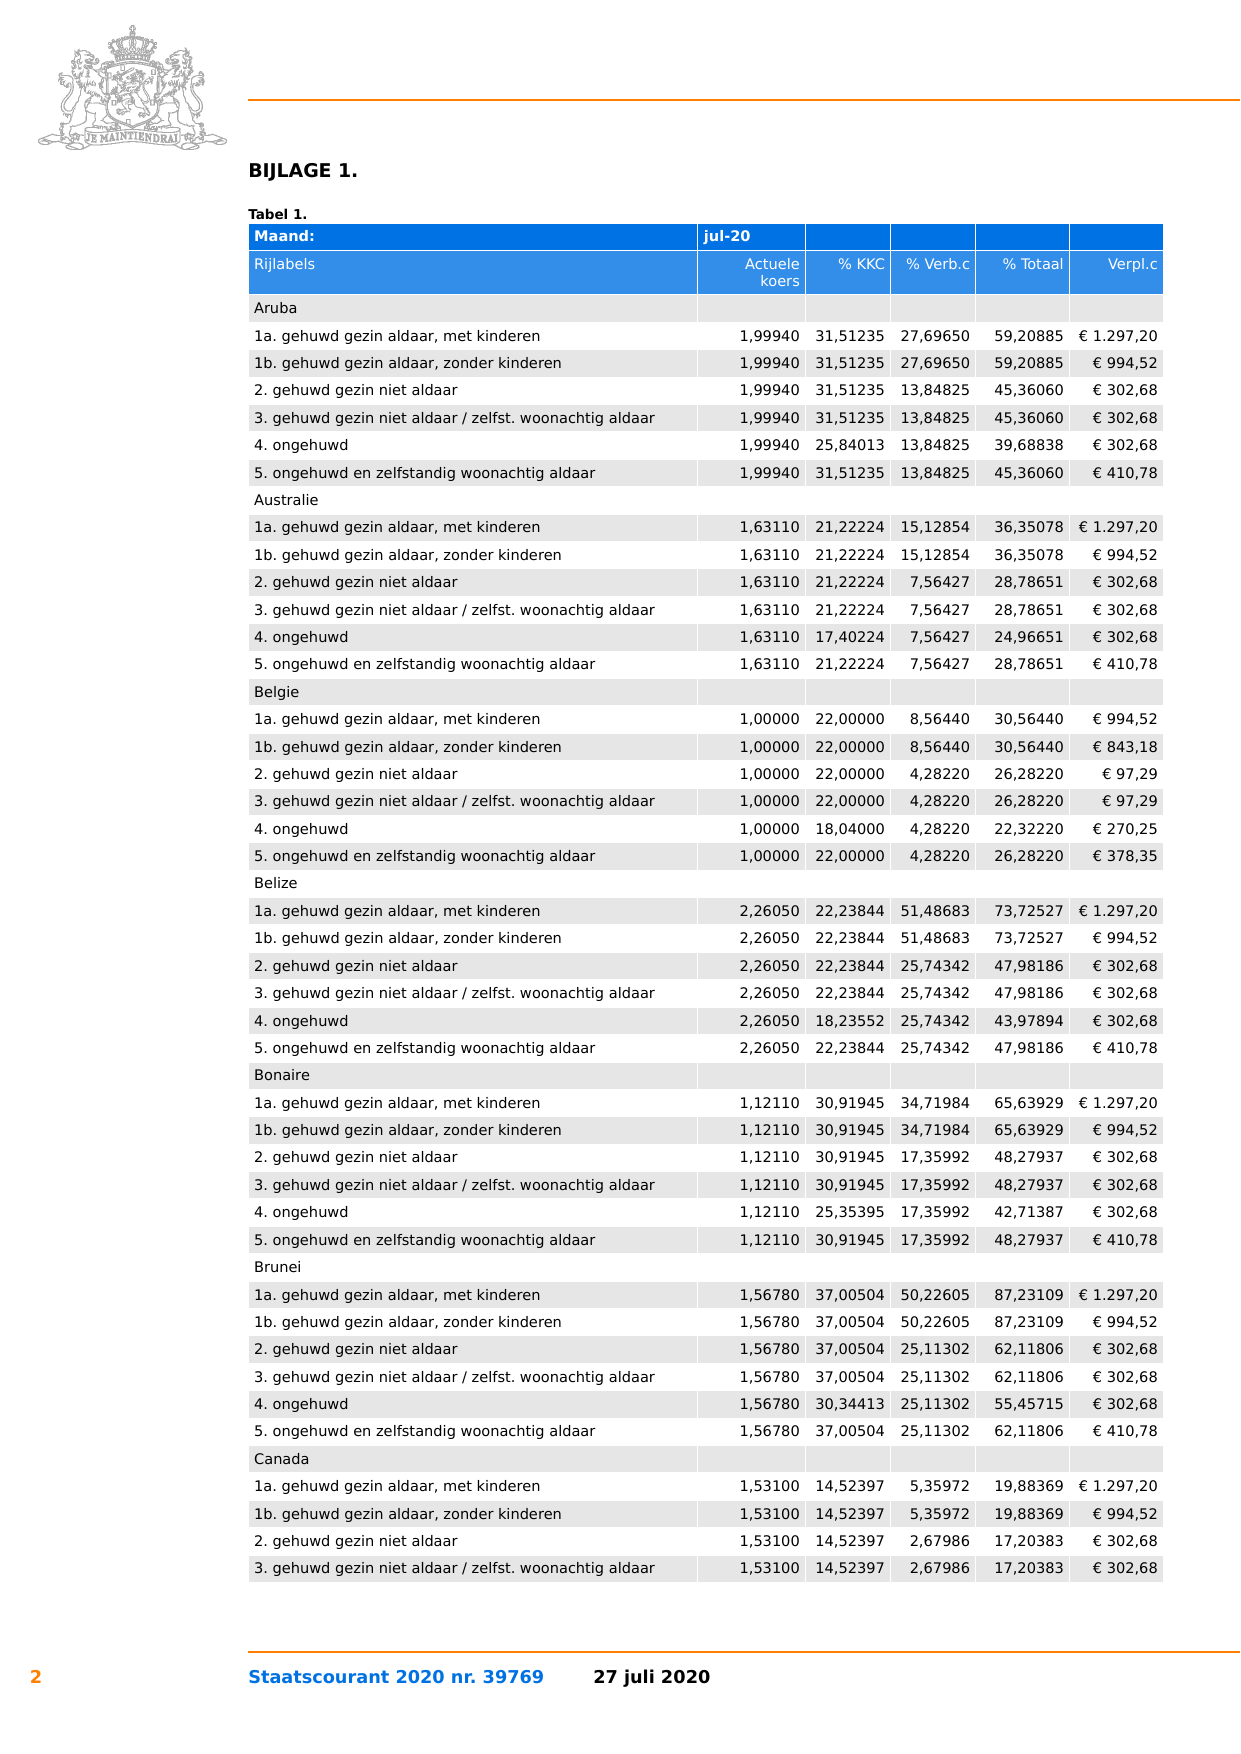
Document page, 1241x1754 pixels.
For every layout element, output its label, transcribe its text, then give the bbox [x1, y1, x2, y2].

table_cell 1,63110 [698, 597, 805, 623]
table_cell 37,00504 [806, 1336, 890, 1363]
table_cell 22,23844 [806, 980, 890, 1007]
table_cell Brunei [249, 1254, 697, 1281]
table_cell 36,35078 [976, 515, 1069, 541]
table_cell 1,56780 [698, 1282, 805, 1308]
table_cell € 994,52 [1070, 542, 1163, 568]
table_cell 27,69650 [891, 323, 975, 349]
table_cell 51,48683 [891, 898, 975, 924]
table_cell 5. ongehuwd en zelfstandig woonachtig aldaar [249, 460, 697, 486]
table_cell [891, 1254, 975, 1281]
table_cell 5,35972 [891, 1474, 975, 1500]
table_cell 45,36060 [976, 378, 1069, 404]
table_cell Canada [249, 1446, 697, 1472]
table_cell 36,35078 [976, 542, 1069, 568]
table_cell 1,00000 [698, 843, 805, 870]
table_cell 62,11806 [976, 1364, 1069, 1390]
table_cell € 410,78 [1070, 1035, 1163, 1061]
table_cell 5,35972 [891, 1501, 975, 1527]
table_cell € 302,68 [1070, 1364, 1163, 1390]
table_cell 48,27937 [976, 1227, 1069, 1253]
table_cell € 302,68 [1070, 1145, 1163, 1171]
table_cell [976, 487, 1069, 513]
table_cell [806, 1446, 890, 1472]
table_cell 1,53100 [698, 1528, 805, 1554]
table_cell 62,11806 [976, 1419, 1069, 1445]
table_cell [891, 295, 975, 322]
table_cell % Verb.c [891, 251, 975, 294]
table_cell 21,22224 [806, 652, 890, 678]
table_cell 25,74342 [891, 980, 975, 1007]
table_cell € 302,68 [1070, 1200, 1163, 1226]
table_cell 1,63110 [698, 652, 805, 678]
subtitle BIJLAGE 1. [248, 160, 1163, 182]
table_cell € 302,68 [1070, 624, 1163, 651]
table_cell [806, 871, 890, 897]
table_cell [698, 487, 805, 513]
table_cell 1,63110 [698, 624, 805, 651]
table_cell 5. ongehuwd en zelfstandig woonachtig aldaar [249, 1035, 697, 1061]
table_cell 22,23844 [806, 926, 890, 952]
table_cell 14,52397 [806, 1528, 890, 1554]
table_cell [976, 1254, 1069, 1281]
table_cell € 302,68 [1070, 1391, 1163, 1418]
table_cell [976, 1446, 1069, 1472]
table_cell € 1.297,20 [1070, 1474, 1163, 1500]
table_cell 48,27937 [976, 1172, 1069, 1198]
table_cell 21,22224 [806, 569, 890, 596]
table_cell 28,78651 [976, 569, 1069, 596]
table_cell 1a. gehuwd gezin aldaar, met kinderen [249, 706, 697, 733]
table_cell [976, 871, 1069, 897]
table_cell [1070, 224, 1163, 250]
table_cell € 1.297,20 [1070, 898, 1163, 924]
table_cell 1,56780 [698, 1364, 805, 1390]
table_cell 26,28220 [976, 761, 1069, 787]
table_cell 17,40224 [806, 624, 890, 651]
table_cell 2. gehuwd gezin niet aldaar [249, 953, 697, 979]
table_cell 30,91945 [806, 1227, 890, 1253]
table_cell 1b. gehuwd gezin aldaar, zonder kinderen [249, 734, 697, 760]
table_cell 31,51235 [806, 350, 890, 377]
table_cell [891, 1446, 975, 1472]
table_cell 34,71984 [891, 1117, 975, 1144]
table_cell 1,12110 [698, 1117, 805, 1144]
table_header Tabel 1. [248, 207, 1163, 223]
table_cell [698, 1063, 805, 1089]
table_cell 2,26050 [698, 980, 805, 1007]
table_cell € 302,68 [1070, 433, 1163, 459]
table_cell 26,28220 [976, 789, 1069, 815]
table_cell 22,23844 [806, 898, 890, 924]
table_cell 5. ongehuwd en zelfstandig woonachtig aldaar [249, 652, 697, 678]
table_cell € 378,35 [1070, 843, 1163, 870]
table_cell 25,74342 [891, 1035, 975, 1061]
table_cell 21,22224 [806, 515, 890, 541]
table_cell Australie [249, 487, 697, 513]
table_cell 1,99940 [698, 433, 805, 459]
table_cell 2. gehuwd gezin niet aldaar [249, 761, 697, 787]
table_cell € 270,25 [1070, 816, 1163, 842]
table_cell € 994,52 [1070, 1309, 1163, 1335]
table_cell [806, 1063, 890, 1089]
table_cell 27,69650 [891, 350, 975, 377]
table_cell 31,51235 [806, 323, 890, 349]
table_cell 1,99940 [698, 405, 805, 431]
table_cell 25,11302 [891, 1391, 975, 1418]
table_cell 43,97894 [976, 1008, 1069, 1034]
table_cell 45,36060 [976, 405, 1069, 431]
table_cell Actuele koers [698, 251, 805, 294]
table_cell € 994,52 [1070, 1501, 1163, 1527]
table_cell 47,98186 [976, 980, 1069, 1007]
table_cell 25,11302 [891, 1336, 975, 1363]
table_cell 1,53100 [698, 1474, 805, 1500]
table_cell 51,48683 [891, 926, 975, 952]
table_cell € 302,68 [1070, 569, 1163, 596]
table_cell 25,84013 [806, 433, 890, 459]
table_cell 87,23109 [976, 1309, 1069, 1335]
table_cell 73,72527 [976, 898, 1069, 924]
table_cell 1a. gehuwd gezin aldaar, met kinderen [249, 1474, 697, 1500]
table_cell 7,56427 [891, 597, 975, 623]
table_cell Bonaire [249, 1063, 697, 1089]
table_cell 4. ongehuwd [249, 624, 697, 651]
table_cell 21,22224 [806, 597, 890, 623]
table_cell 8,56440 [891, 734, 975, 760]
table_cell % Totaal [976, 251, 1069, 294]
table_cell 55,45715 [976, 1391, 1069, 1418]
table_cell € 410,78 [1070, 1419, 1163, 1445]
table_cell 1,00000 [698, 789, 805, 815]
table_cell 5. ongehuwd en zelfstandig woonachtig aldaar [249, 1419, 697, 1445]
table_cell € 302,68 [1070, 953, 1163, 979]
table_cell 2. gehuwd gezin niet aldaar [249, 378, 697, 404]
table_cell 47,98186 [976, 953, 1069, 979]
table_cell [976, 679, 1069, 705]
table_cell % KKC [806, 251, 890, 294]
table_cell € 302,68 [1070, 597, 1163, 623]
table_cell 25,11302 [891, 1364, 975, 1390]
table_cell 37,00504 [806, 1282, 890, 1308]
table_cell 28,78651 [976, 652, 1069, 678]
table_cell Rijlabels [249, 251, 697, 294]
table_cell 25,35395 [806, 1200, 890, 1226]
table_cell 1,56780 [698, 1336, 805, 1363]
table_cell 59,20885 [976, 323, 1069, 349]
table_cell 1b. gehuwd gezin aldaar, zonder kinderen [249, 542, 697, 568]
table_cell 30,34413 [806, 1391, 890, 1418]
table_cell 1a. gehuwd gezin aldaar, met kinderen [249, 898, 697, 924]
table_cell 1a. gehuwd gezin aldaar, met kinderen [249, 1090, 697, 1116]
table_cell 22,00000 [806, 706, 890, 733]
table_cell 2,67986 [891, 1556, 975, 1582]
table_cell € 302,68 [1070, 405, 1163, 431]
table_cell € 410,78 [1070, 652, 1163, 678]
table_cell 31,51235 [806, 405, 890, 431]
table_cell 22,00000 [806, 761, 890, 787]
table_cell 13,84825 [891, 405, 975, 431]
table_cell 1,53100 [698, 1556, 805, 1582]
table_cell 7,56427 [891, 624, 975, 651]
table_cell [698, 1254, 805, 1281]
table_cell [1070, 1446, 1163, 1472]
table_cell [1070, 1254, 1163, 1281]
table_cell 3. gehuwd gezin niet aldaar / zelfst. woonachtig aldaar [249, 405, 697, 431]
table_cell 22,23844 [806, 953, 890, 979]
table_cell 3. gehuwd gezin niet aldaar / zelfst. woonachtig aldaar [249, 1172, 697, 1198]
table_cell [891, 871, 975, 897]
table_cell 14,52397 [806, 1556, 890, 1582]
table_cell 7,56427 [891, 652, 975, 678]
table_cell [698, 871, 805, 897]
table_cell 1,56780 [698, 1309, 805, 1335]
table_cell 2. gehuwd gezin niet aldaar [249, 1528, 697, 1554]
table_cell 4. ongehuwd [249, 1391, 697, 1418]
table_cell € 1.297,20 [1070, 1090, 1163, 1116]
table_cell € 302,68 [1070, 378, 1163, 404]
table_cell 17,20383 [976, 1556, 1069, 1582]
table_cell 2. gehuwd gezin niet aldaar [249, 569, 697, 596]
table_cell € 97,29 [1070, 789, 1163, 815]
table_cell 7,56427 [891, 569, 975, 596]
table_cell 1,53100 [698, 1501, 805, 1527]
table_cell 1,12110 [698, 1145, 805, 1171]
table_cell 19,88369 [976, 1501, 1069, 1527]
table_cell 22,00000 [806, 789, 890, 815]
table_cell 1b. gehuwd gezin aldaar, zonder kinderen [249, 1309, 697, 1335]
table_cell 1,00000 [698, 734, 805, 760]
table_cell 2,26050 [698, 898, 805, 924]
table_cell [1070, 679, 1163, 705]
table_cell 22,00000 [806, 843, 890, 870]
table_cell [806, 487, 890, 513]
table_cell 30,91945 [806, 1172, 890, 1198]
table_cell 1,00000 [698, 816, 805, 842]
table_cell 2,26050 [698, 1035, 805, 1061]
table_cell 1a. gehuwd gezin aldaar, met kinderen [249, 515, 697, 541]
table_cell 2,26050 [698, 926, 805, 952]
table_cell 31,51235 [806, 378, 890, 404]
table_cell 5. ongehuwd en zelfstandig woonachtig aldaar [249, 843, 697, 870]
table_cell 3. gehuwd gezin niet aldaar / zelfst. woonachtig aldaar [249, 1556, 697, 1582]
table_cell 24,96651 [976, 624, 1069, 651]
table_cell € 302,68 [1070, 1172, 1163, 1198]
table_cell € 843,18 [1070, 734, 1163, 760]
table_cell 4,28220 [891, 761, 975, 787]
table_cell 1,12110 [698, 1090, 805, 1116]
table_cell € 302,68 [1070, 1336, 1163, 1363]
table_cell jul-20 [698, 224, 805, 250]
table_cell 1,63110 [698, 542, 805, 568]
table_cell 25,74342 [891, 953, 975, 979]
table_cell Belize [249, 871, 697, 897]
table_cell 17,35992 [891, 1200, 975, 1226]
table_cell 8,56440 [891, 706, 975, 733]
table_cell 14,52397 [806, 1501, 890, 1527]
table_cell 1,63110 [698, 569, 805, 596]
table_cell [976, 1063, 1069, 1089]
table_cell Maand: [249, 224, 697, 250]
table_cell 1,99940 [698, 378, 805, 404]
table_cell 37,00504 [806, 1309, 890, 1335]
table_cell 4. ongehuwd [249, 433, 697, 459]
table_cell 18,04000 [806, 816, 890, 842]
table_cell [1070, 487, 1163, 513]
table_cell [891, 487, 975, 513]
table_cell 28,78651 [976, 597, 1069, 623]
table_cell [806, 224, 890, 250]
table_cell [806, 295, 890, 322]
table_cell 14,52397 [806, 1474, 890, 1500]
table_cell 37,00504 [806, 1364, 890, 1390]
table_cell 4. ongehuwd [249, 1008, 697, 1034]
table_cell 2,67986 [891, 1528, 975, 1554]
table_cell 17,35992 [891, 1172, 975, 1198]
table_cell [806, 679, 890, 705]
table_cell 50,22605 [891, 1309, 975, 1335]
table_cell [891, 224, 975, 250]
table_cell [806, 1254, 890, 1281]
table_cell 73,72527 [976, 926, 1069, 952]
table_cell € 994,52 [1070, 706, 1163, 733]
table_cell 15,12854 [891, 542, 975, 568]
table_cell 1,99940 [698, 350, 805, 377]
table_cell 1,56780 [698, 1391, 805, 1418]
table_cell Belgie [249, 679, 697, 705]
table_cell [891, 679, 975, 705]
table_cell 39,68838 [976, 433, 1069, 459]
table_cell [698, 1446, 805, 1472]
table_cell 3. gehuwd gezin niet aldaar / zelfst. woonachtig aldaar [249, 597, 697, 623]
table_cell 3. gehuwd gezin niet aldaar / zelfst. woonachtig aldaar [249, 789, 697, 815]
table_cell € 1.297,20 [1070, 1282, 1163, 1308]
table_cell 17,35992 [891, 1145, 975, 1171]
table_cell 26,28220 [976, 843, 1069, 870]
table_cell [1070, 295, 1163, 322]
table_cell 30,56440 [976, 734, 1069, 760]
table_cell [976, 224, 1069, 250]
table_cell [698, 679, 805, 705]
table_cell 2,26050 [698, 1008, 805, 1034]
table_cell 1a. gehuwd gezin aldaar, met kinderen [249, 323, 697, 349]
table_cell 48,27937 [976, 1145, 1069, 1171]
table_cell 1b. gehuwd gezin aldaar, zonder kinderen [249, 350, 697, 377]
table_cell 50,22605 [891, 1282, 975, 1308]
table_cell 22,32220 [976, 816, 1069, 842]
table_cell [976, 295, 1069, 322]
table_cell 17,20383 [976, 1528, 1069, 1554]
table_cell 30,91945 [806, 1145, 890, 1171]
table_cell 19,88369 [976, 1474, 1069, 1500]
table_cell 13,84825 [891, 378, 975, 404]
table_cell 25,11302 [891, 1419, 975, 1445]
table_cell 3. gehuwd gezin niet aldaar / zelfst. woonachtig aldaar [249, 1364, 697, 1390]
table_cell [891, 1063, 975, 1089]
table_cell 47,98186 [976, 1035, 1069, 1061]
table_cell € 994,52 [1070, 350, 1163, 377]
table_cell 13,84825 [891, 433, 975, 459]
table_cell 25,74342 [891, 1008, 975, 1034]
table_cell [1070, 871, 1163, 897]
table_cell 31,51235 [806, 460, 890, 486]
table_cell € 1.297,20 [1070, 323, 1163, 349]
table_cell € 410,78 [1070, 460, 1163, 486]
table_cell € 97,29 [1070, 761, 1163, 787]
table_cell 22,00000 [806, 734, 890, 760]
table_cell 59,20885 [976, 350, 1069, 377]
table_cell € 302,68 [1070, 1556, 1163, 1582]
table_cell € 302,68 [1070, 1528, 1163, 1554]
table_cell 62,11806 [976, 1336, 1069, 1363]
table_cell 87,23109 [976, 1282, 1069, 1308]
table_cell Verpl.c [1070, 251, 1163, 294]
table_cell 34,71984 [891, 1090, 975, 1116]
table_cell 4,28220 [891, 816, 975, 842]
table_cell 65,63929 [976, 1117, 1069, 1144]
table_cell 4,28220 [891, 843, 975, 870]
table_cell 1,63110 [698, 515, 805, 541]
table_cell [698, 295, 805, 322]
table_cell 1,12110 [698, 1200, 805, 1226]
table_cell € 302,68 [1070, 1008, 1163, 1034]
table_cell 1,56780 [698, 1419, 805, 1445]
table_cell 4,28220 [891, 789, 975, 815]
table_cell 1,12110 [698, 1172, 805, 1198]
table_cell 1b. gehuwd gezin aldaar, zonder kinderen [249, 1501, 697, 1527]
table_cell 22,23844 [806, 1035, 890, 1061]
table_cell 1b. gehuwd gezin aldaar, zonder kinderen [249, 1117, 697, 1144]
table_cell Aruba [249, 295, 697, 322]
table_cell € 302,68 [1070, 980, 1163, 1007]
table_cell 1,12110 [698, 1227, 805, 1253]
table_cell 37,00504 [806, 1419, 890, 1445]
table_cell 1,00000 [698, 706, 805, 733]
table_cell 1a. gehuwd gezin aldaar, met kinderen [249, 1282, 697, 1308]
table_cell 5. ongehuwd en zelfstandig woonachtig aldaar [249, 1227, 697, 1253]
table_cell [1070, 1063, 1163, 1089]
table_cell 30,56440 [976, 706, 1069, 733]
table_cell 45,36060 [976, 460, 1069, 486]
table_cell 1,99940 [698, 460, 805, 486]
table_cell 15,12854 [891, 515, 975, 541]
table_cell 3. gehuwd gezin niet aldaar / zelfst. woonachtig aldaar [249, 980, 697, 1007]
table_cell 30,91945 [806, 1117, 890, 1144]
table_cell 4. ongehuwd [249, 816, 697, 842]
picture [38, 25, 227, 150]
table_cell 2. gehuwd gezin niet aldaar [249, 1145, 697, 1171]
table_cell 2. gehuwd gezin niet aldaar [249, 1336, 697, 1363]
table_cell € 994,52 [1070, 1117, 1163, 1144]
table_cell 65,63929 [976, 1090, 1069, 1116]
table_cell € 994,52 [1070, 926, 1163, 952]
table_cell 18,23552 [806, 1008, 890, 1034]
table_cell 1,00000 [698, 761, 805, 787]
table_cell 17,35992 [891, 1227, 975, 1253]
table_cell € 1.297,20 [1070, 515, 1163, 541]
table_cell 30,91945 [806, 1090, 890, 1116]
table_cell 13,84825 [891, 460, 975, 486]
table_cell 2,26050 [698, 953, 805, 979]
table_cell € 410,78 [1070, 1227, 1163, 1253]
table_cell 4. ongehuwd [249, 1200, 697, 1226]
table_cell 1b. gehuwd gezin aldaar, zonder kinderen [249, 926, 697, 952]
table_cell 42,71387 [976, 1200, 1069, 1226]
table_cell 1,99940 [698, 323, 805, 349]
table_cell 21,22224 [806, 542, 890, 568]
